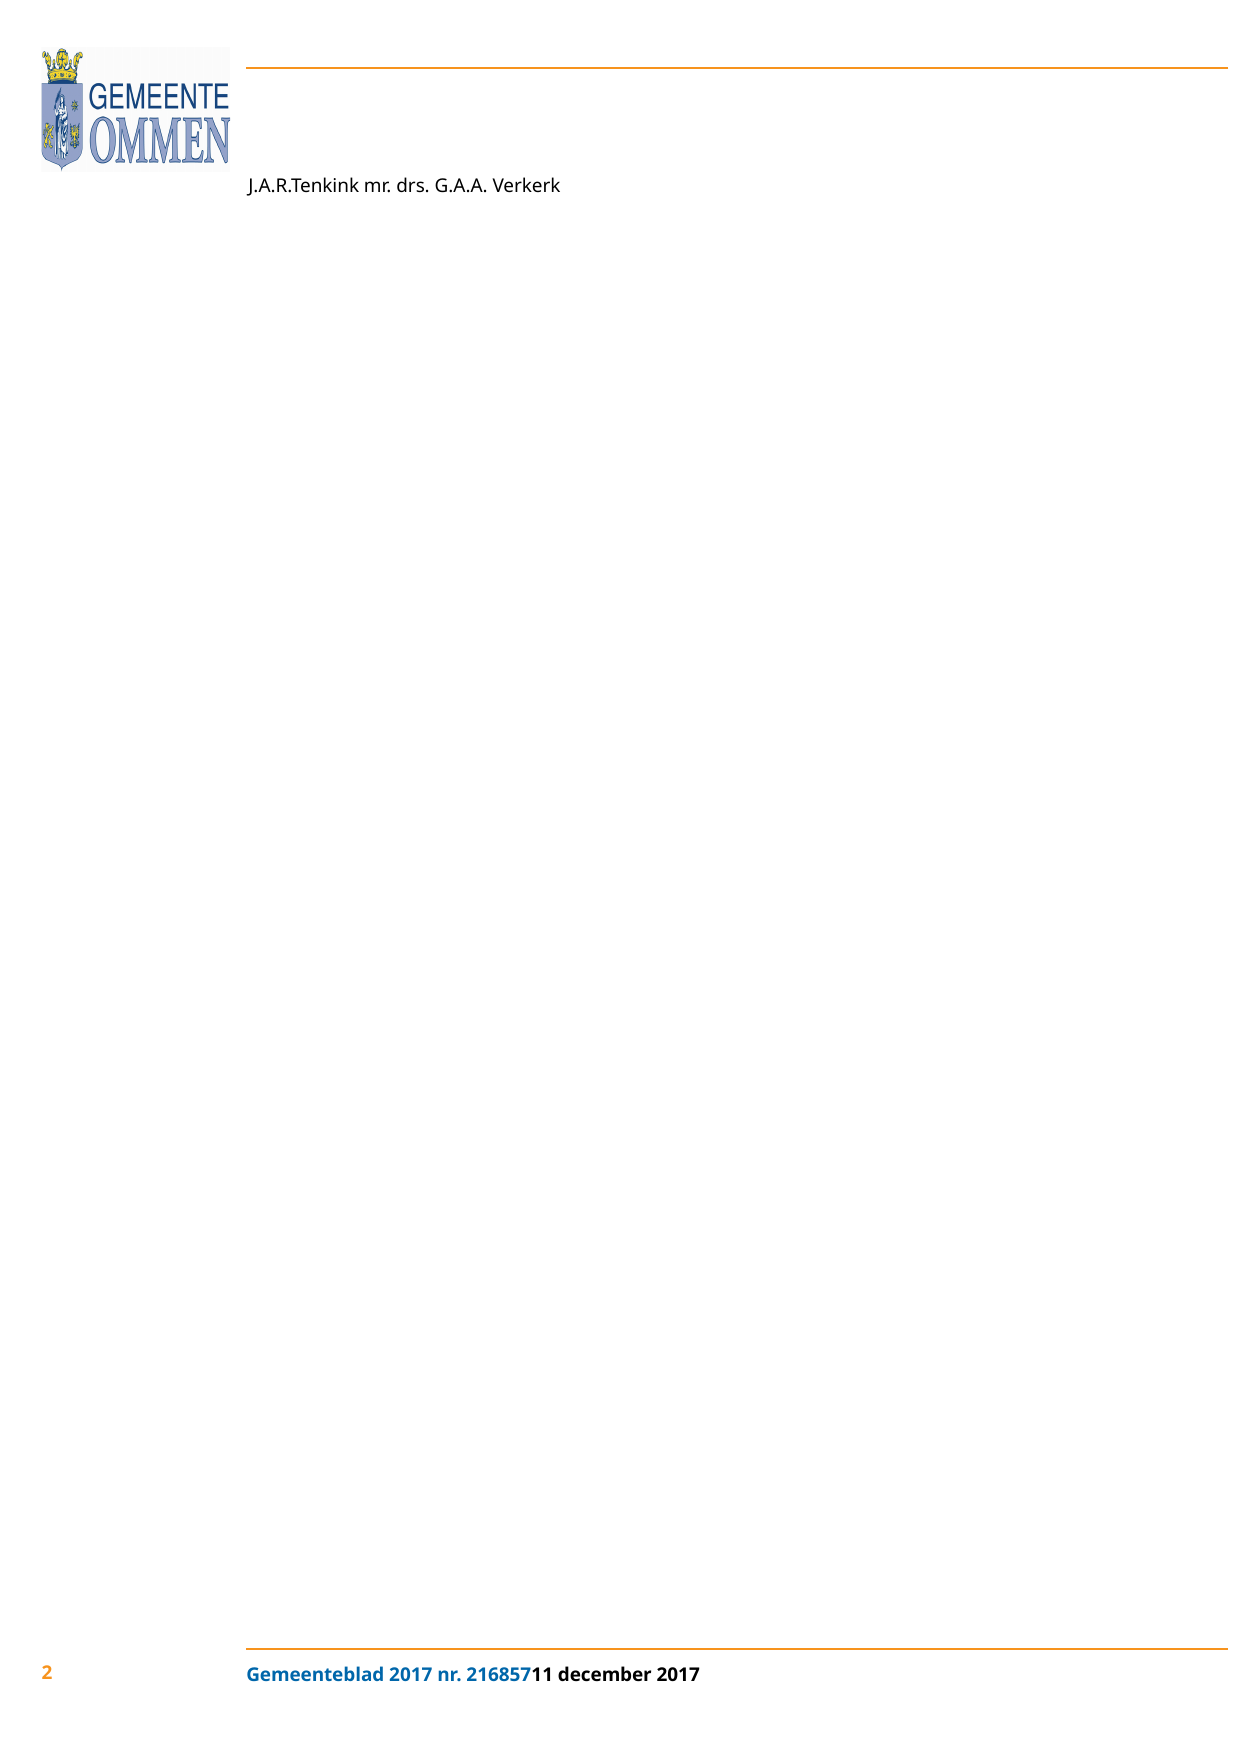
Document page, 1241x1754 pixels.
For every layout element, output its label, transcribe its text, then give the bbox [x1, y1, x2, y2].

text J.A.R.Tenkink mr. drs. G.A.A. Verkerk [248, 172, 1152, 198]
picture [41, 47, 231, 172]
